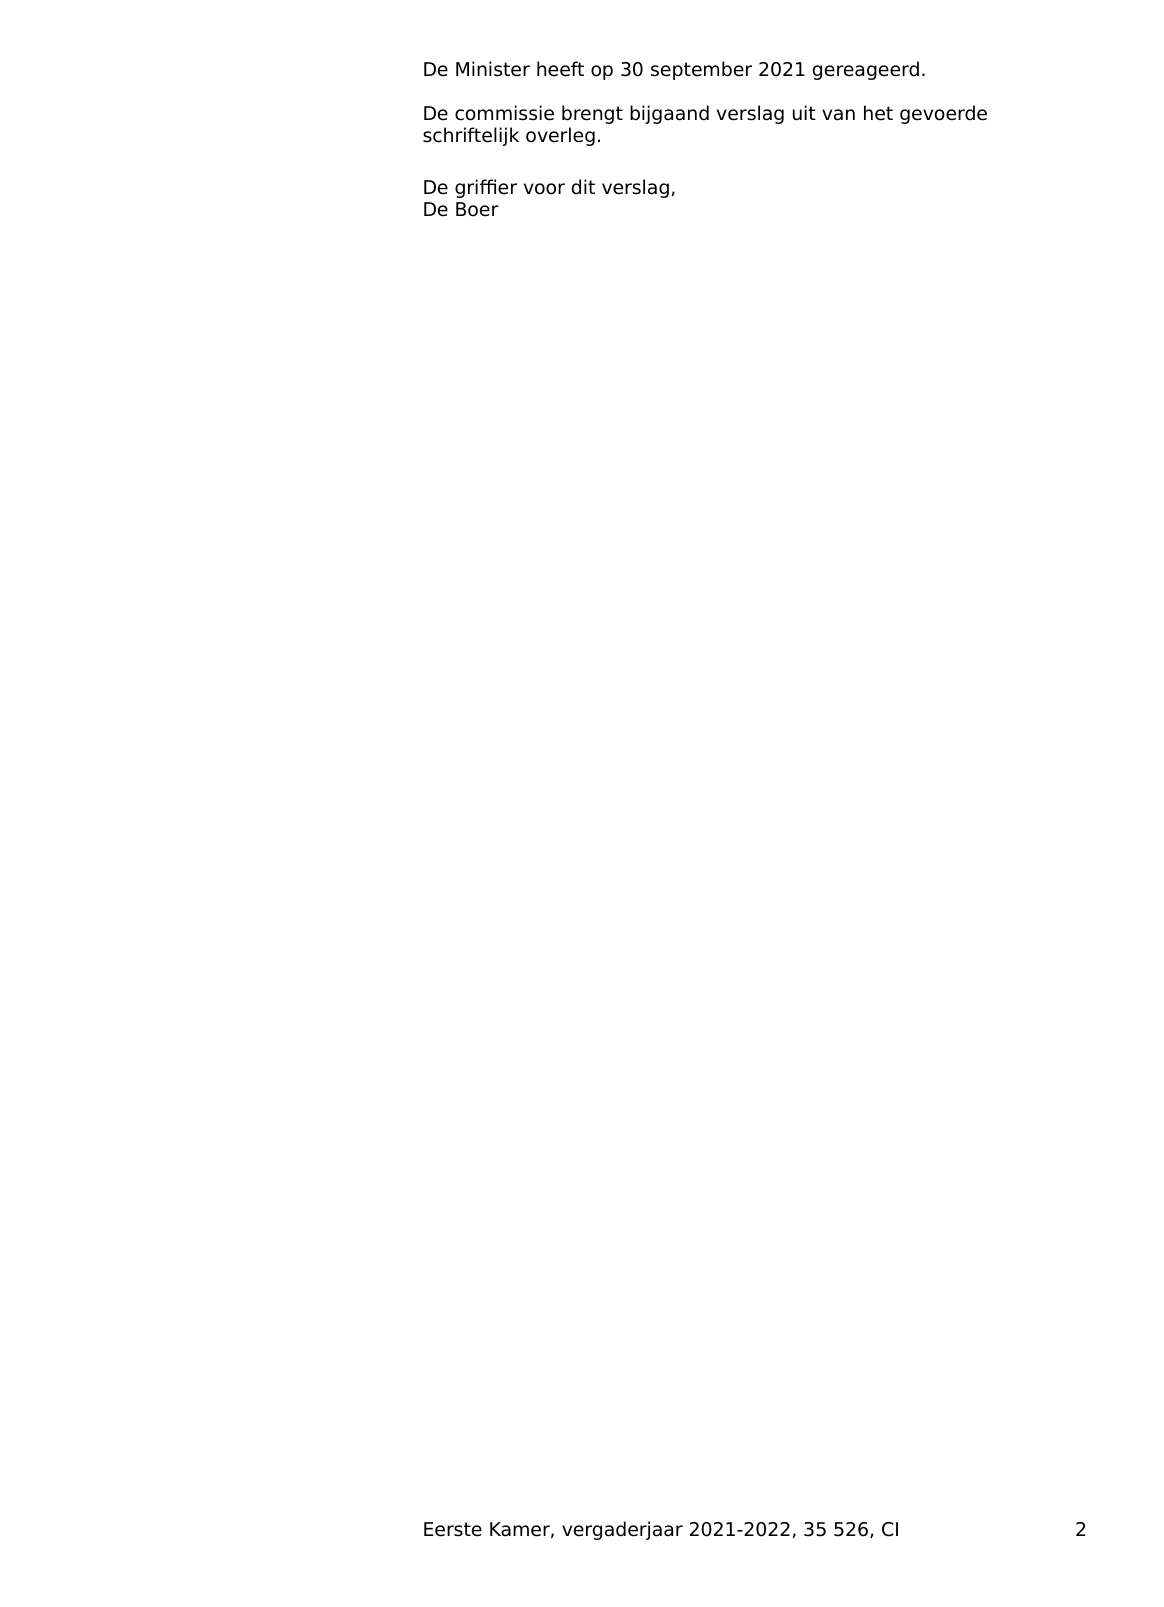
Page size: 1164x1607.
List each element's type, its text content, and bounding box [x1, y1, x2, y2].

text De commissie brengt bijgaand verslag uit van het gevoerde schriftelijk overleg. [422, 103, 1087, 147]
text De griffier voor dit verslag, De Boer [422, 177, 1087, 221]
text De Minister heeft op 30 september 2021 gereageerd. [422, 59, 1087, 81]
